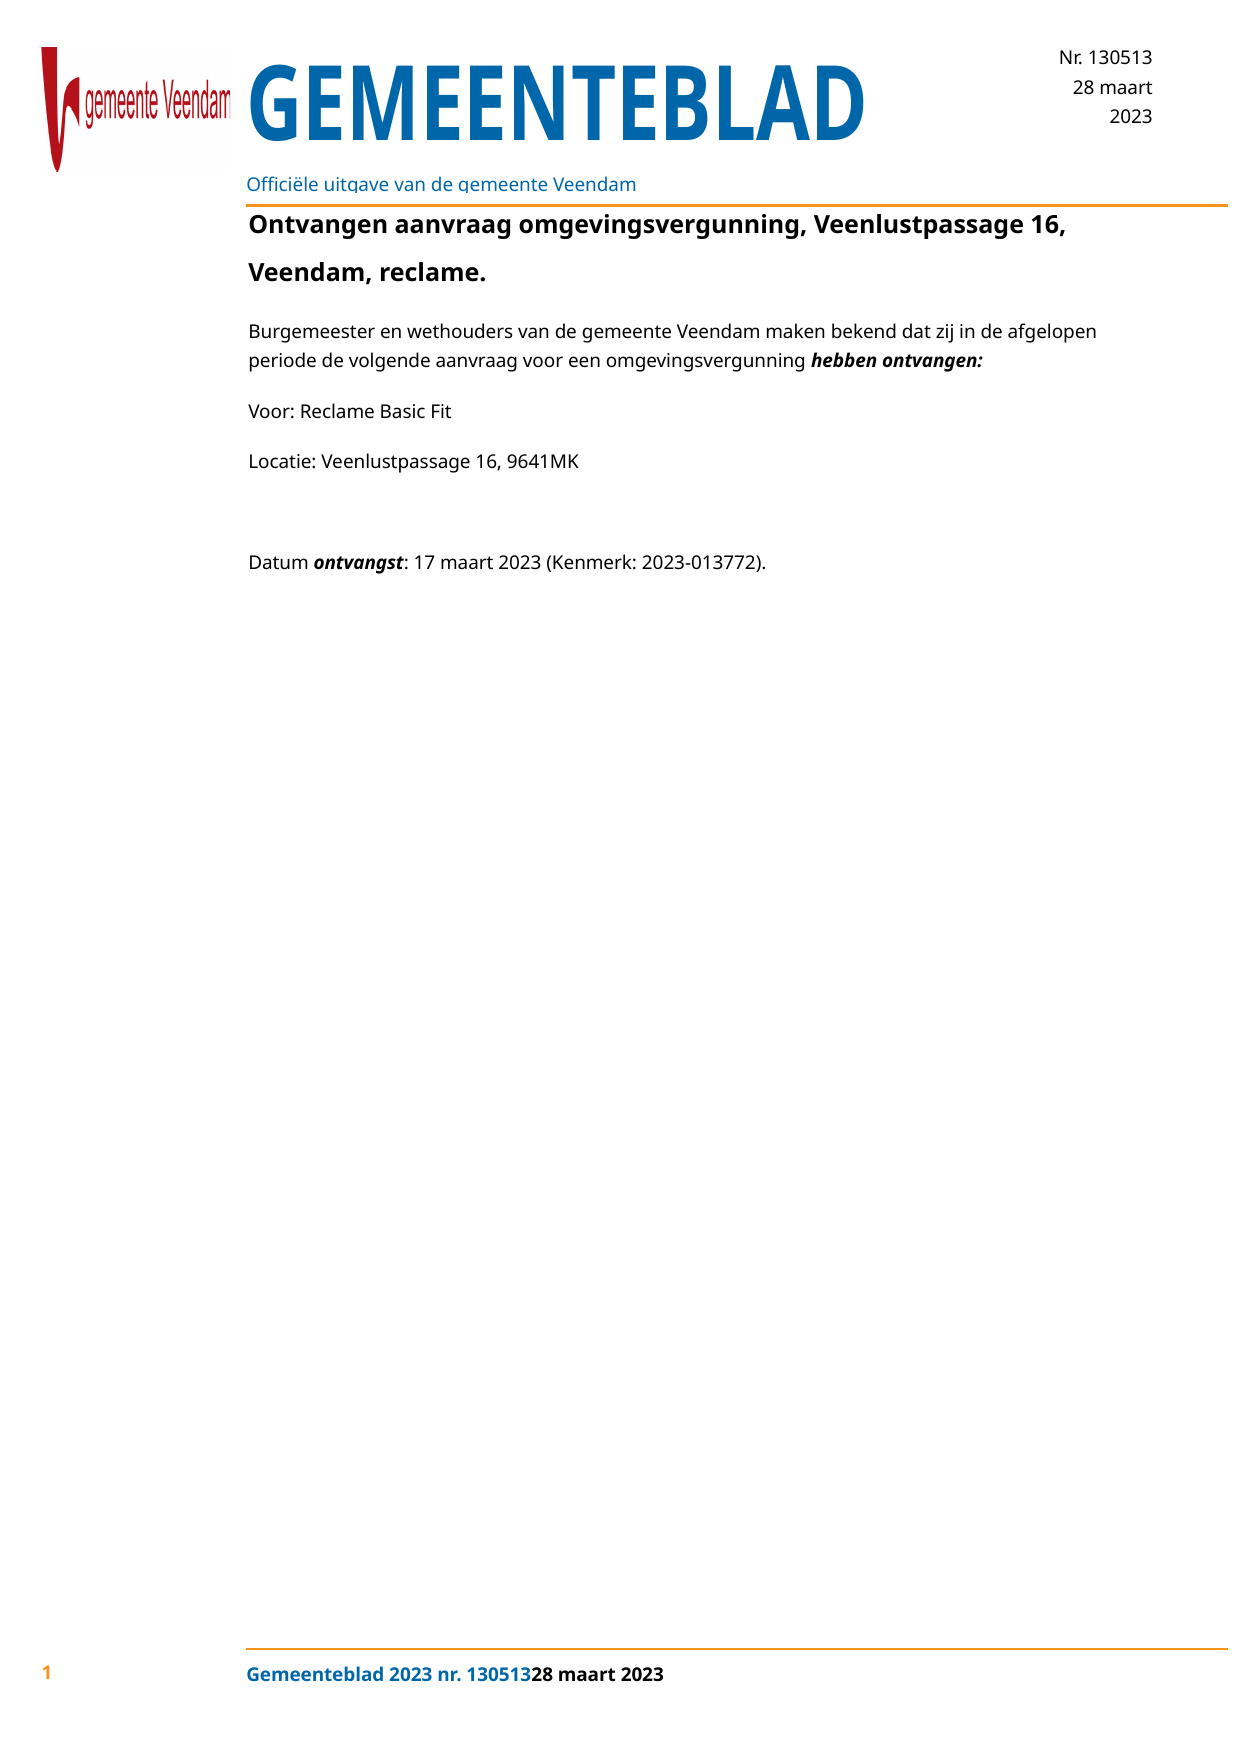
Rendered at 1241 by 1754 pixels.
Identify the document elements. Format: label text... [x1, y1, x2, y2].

text Voor: Reclame Basic Fit [248, 398, 1152, 424]
text Ontvangen aanvraag omgevingsvergunning, Veenlustpassage 16, Veendam, reclame. [248, 207, 1152, 288]
text Burgemeester en wethouders van de gemeente Veendam maken bekend dat zij in de afgelopen periode de volgende aanvraag voor een omgevingsvergunning hebben ontvangen: [248, 318, 1152, 373]
text Locatie: Veenlustpassage 16, 9641MK [248, 448, 1152, 474]
text Datum ontvangst: 17 maart 2023 (Kenmerk: 2023-013772). [248, 549, 1152, 575]
picture [41, 47, 231, 172]
